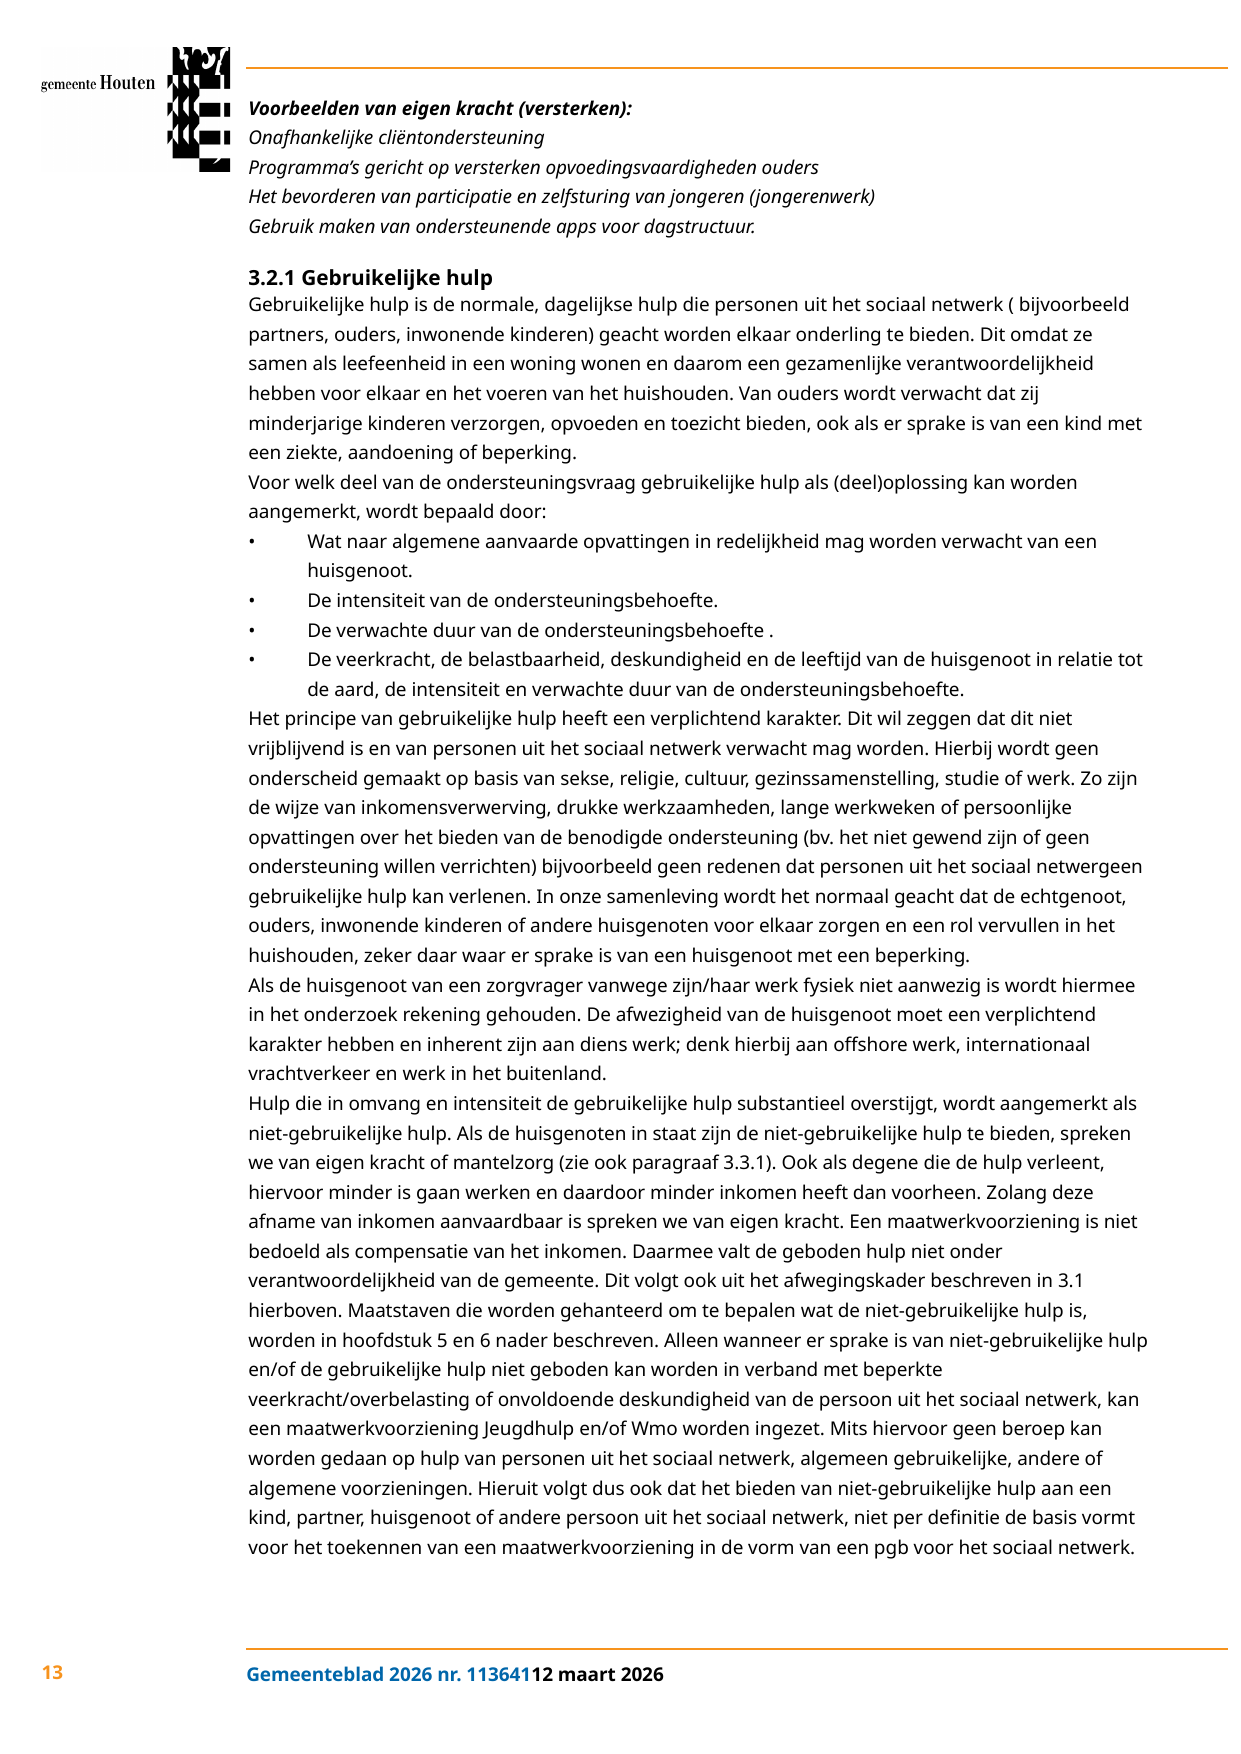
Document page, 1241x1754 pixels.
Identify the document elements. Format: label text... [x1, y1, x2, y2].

list De verwachte duur van de ondersteuningsbehoefte . [248, 617, 1152, 642]
text Als de huisgenoot van een zorgvrager vanwege zijn/haar werk fysiek niet aanwezig is wordt hiermee in het onderzoek rekening gehouden. De afwezigheid van de huisgenoot moet een verplichtend karakter hebben en inherent zijn aan diens werk; denk hierbij aan offshore werk, internationaal vrachtverkeer en werk in het buitenland. [248, 972, 1152, 1086]
table_header Voorbeelden van eigen kracht (versterken): Onafhankelijke cliëntondersteuning Programma’s gericht op versterken opvoedingsvaardigheden ouders Het bevorderen van participatie en zelfsturing van jongeren (jongerenwerk) Gebruik maken van ondersteunende apps voor dagstructuur. [248, 95, 1152, 239]
list De veerkracht, de belastbaarheid, deskundigheid en de leeftijd van de huisgenoot in relatie tot de aard, de intensiteit en verwachte duur van de ondersteuningsbehoefte. [248, 646, 1152, 702]
text Gebruikelijke hulp is de normale, dagelijkse hulp die personen uit het sociaal netwerk ( bijvoorbeeld partners, ouders, inwonende kinderen) geacht worden elkaar onderling te bieden. Dit omdat ze samen als leefeenheid in een woning wonen en daarom een gezamenlijke verantwoordelijkheid hebben voor elkaar en het voeren van het huishouden. Van ouders wordt verwacht dat zij minderjarige kinderen verzorgen, opvoeden en toezicht bieden, ook als er sprake is van een kind met een ziekte, aandoening of beperking. [248, 291, 1152, 465]
text Het principe van gebruikelijke hulp heeft een verplichtend karakter. Dit wil zeggen dat dit niet vrijblijvend is en van personen uit het sociaal netwerk verwacht mag worden. Hierbij wordt geen onderscheid gemaakt op basis van sekse, religie, cultuur, gezinssamenstelling, studie of werk. Zo zijn de wijze van inkomensverwerving, drukke werkzaamheden, lange werkweken of persoonlijke opvattingen over het bieden van de benodigde ondersteuning (bv. het niet gewend zijn of geen ondersteuning willen verrichten) bijvoorbeeld geen redenen dat personen uit het sociaal netwergeen gebruikelijke hulp kan verlenen. In onze samenleving wordt het normaal geacht dat de echtgenoot, ouders, inwonende kinderen of andere huisgenoten voor elkaar zorgen en een rol vervullen in het huishouden, zeker daar waar er sprake is van een huisgenoot met een beperking. [248, 706, 1152, 968]
text 3.2.1 Gebruikelijke hulp [248, 263, 1152, 291]
list De intensiteit van de ondersteuningsbehoefte. [248, 587, 1152, 613]
list Wat naar algemene aanvaarde opvattingen in redelijkheid mag worden verwacht van een huisgenoot. [248, 528, 1152, 583]
text Hulp die in omvang en intensiteit de gebruikelijke hulp substantieel overstijgt, wordt aangemerkt als niet-gebruikelijke hulp. Als de huisgenoten in staat zijn de niet-gebruikelijke hulp te bieden, spreken we van eigen kracht of mantelzorg (zie ook paragraaf 3.3.1). Ook als degene die de hulp verleent, hiervoor minder is gaan werken en daardoor minder inkomen heeft dan voorheen. Zolang deze afname van inkomen aanvaardbaar is spreken we van eigen kracht. Een maatwerkvoorziening is niet bedoeld als compensatie van het inkomen. Daarmee valt de geboden hulp niet onder verantwoordelijkheid van de gemeente. Dit volgt ook uit het afwegingskader beschreven in 3.1 hierboven. Maatstaven die worden gehanteerd om te bepalen wat de niet-gebruikelijke hulp is, worden in hoofdstuk 5 en 6 nader beschreven. Alleen wanneer er sprake is van niet-gebruikelijke hulp en/of de gebruikelijke hulp niet geboden kan worden in verband met beperkte veerkracht/overbelasting of onvoldoende deskundigheid van de persoon uit het sociaal netwerk, kan een maatwerkvoorziening Jeugdhulp en/of Wmo worden ingezet. Mits hiervoor geen beroep kan worden gedaan op hulp van personen uit het sociaal netwerk, algemeen gebruikelijke, andere of algemene voorzieningen. Hieruit volgt dus ook dat het bieden van niet-gebruikelijke hulp aan een kind, partner, huisgenoot of andere persoon uit het sociaal netwerk, niet per definitie de basis vormt voor het toekennen van een maatwerkvoorziening in de vorm van een pgb voor het sociaal netwerk. [248, 1090, 1152, 1559]
picture [41, 47, 231, 172]
text Voor welk deel van de ondersteuningsvraag gebruikelijke hulp als (deel)oplossing kan worden aangemerkt, wordt bepaald door: [248, 469, 1152, 524]
